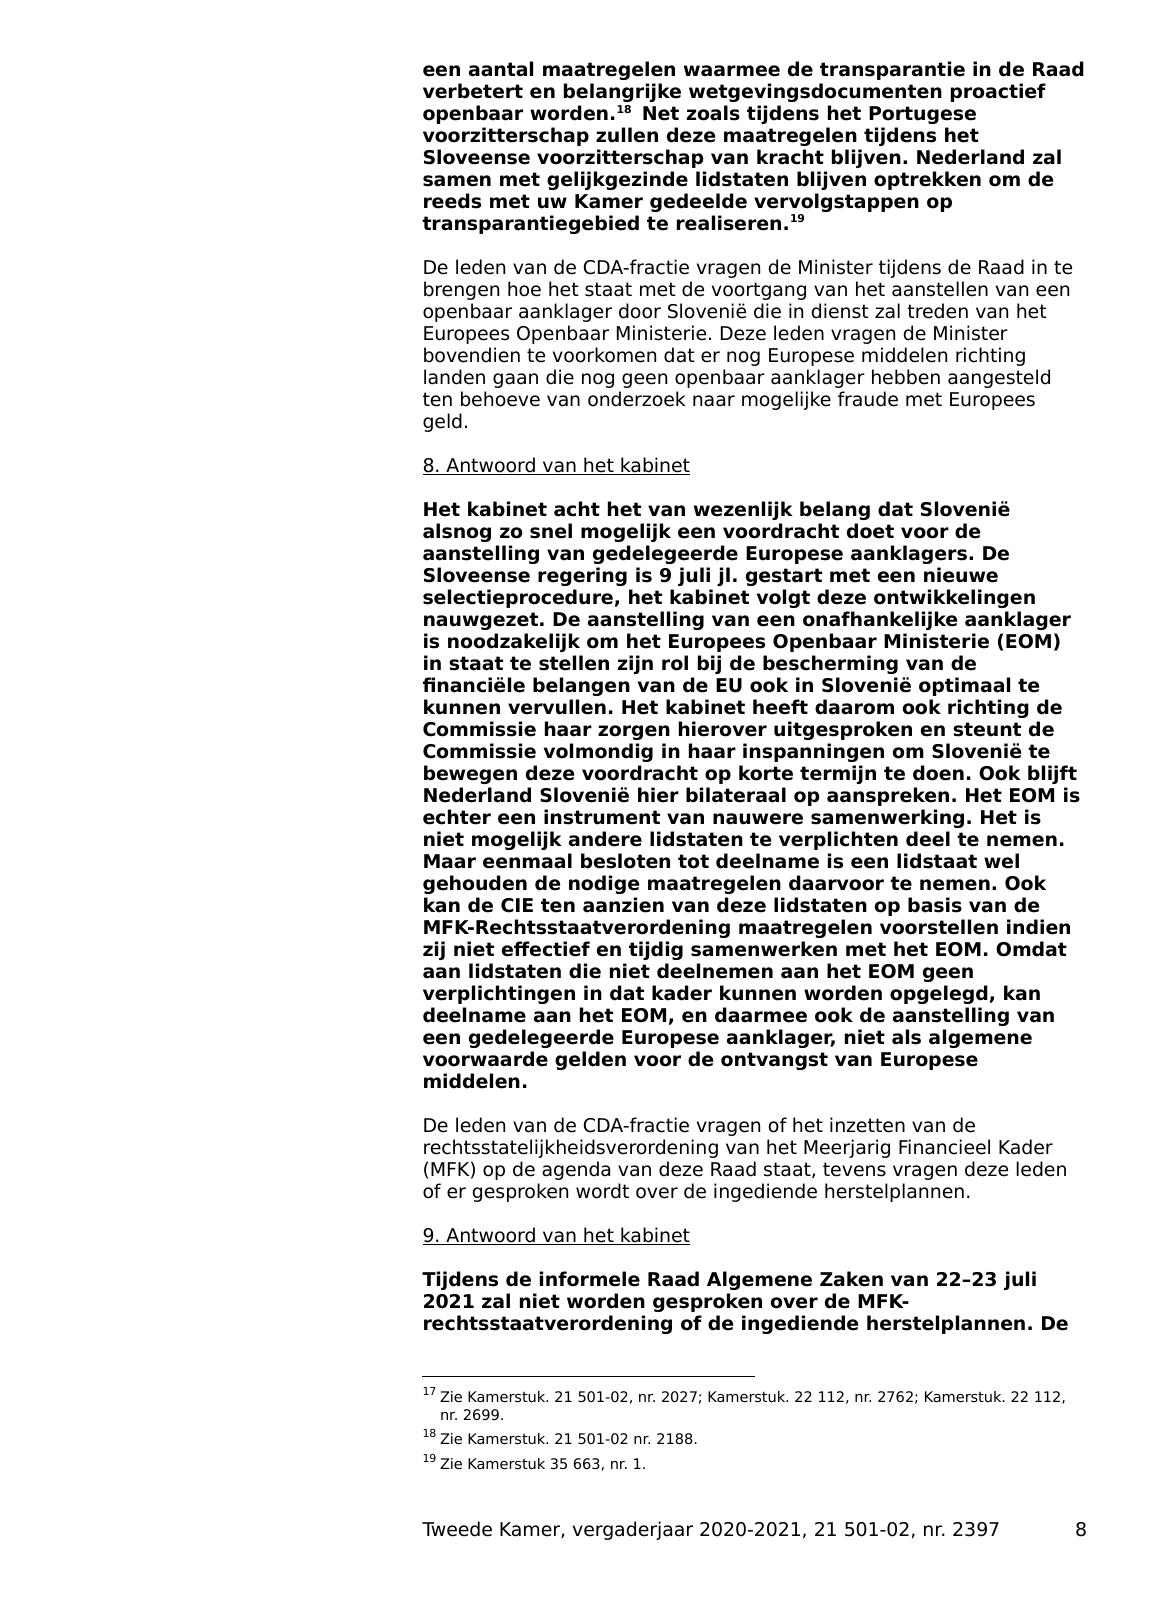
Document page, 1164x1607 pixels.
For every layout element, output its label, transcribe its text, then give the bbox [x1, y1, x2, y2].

text een aantal maatregelen waarmee de transparantie in de Raad verbetert en belangrijke wetgevingsdocumenten proactief openbaar worden. Net zoals tijdens het Portugese voorzitterschap zullen deze maatregelen tijdens het Sloveense voorzitterschap van kracht blijven. Nederland zal samen met gelijkgezinde lidstaten blijven optrekken om de reeds met uw Kamer gedeelde vervolgstappen op transparantiegebied te realiseren. [422, 59, 1087, 235]
text Zie Kamerstuk 35 663, nr. 1. [422, 1452, 1087, 1474]
text Het kabinet acht het van wezenlijk belang dat Slovenië alsnog zo snel mogelijk een voordracht doet voor de aanstelling van gedelegeerde Europese aanklagers. De Sloveense regering is 9 juli jl. gestart met een nieuwe selectieprocedure, het kabinet volgt deze ontwikkelingen nauwgezet. De aanstelling van een onafhankelijke aanklager is noodzakelijk om het Europees Openbaar Ministerie (EOM) in staat te stellen zijn rol bij de bescherming van de financiële belangen van de EU ook in Slovenië optimaal te kunnen vervullen. Het kabinet heeft daarom ook richting de Commissie haar zorgen hierover uitgesproken en steunt de Commissie volmondig in haar inspanningen om Slovenië te bewegen deze voordracht op korte termijn te doen. Ook blijft Nederland Slovenië hier bilateraal op aanspreken. Het EOM is echter een instrument van nauwere samenwerking. Het is niet mogelijk andere lidstaten te verplichten deel te nemen. Maar eenmaal besloten tot deelname is een lidstaat wel gehouden de nodige maatregelen daarvoor te nemen. Ook kan de CIE ten aanzien van deze lidstaten op basis van de MFK-Rechtsstaatverordening maatregelen voorstellen indien zij niet effectief en tijdig samenwerken met het EOM. Omdat aan lidstaten die niet deelnemen aan het EOM geen verplichtingen in dat kader kunnen worden opgelegd, kan deelname aan het EOM, en daarmee ook de aanstelling van een gedelegeerde Europese aanklager, niet als algemene voorwaarde gelden voor de ontvangst van Europese middelen. [422, 499, 1087, 1093]
subtitle 8. Antwoord van het kabinet [422, 455, 1087, 477]
text Zie Kamerstuk. 21 501-02, nr. 2027; Kamerstuk. 22 112, nr. 2762; Kamerstuk. 22 112, nr. 2699. [422, 1385, 1087, 1424]
subtitle 9. Antwoord van het kabinet [422, 1225, 1087, 1247]
text Tijdens de informele Raad Algemene Zaken van 22–23 juli 2021 zal niet worden gesproken over de MFK-rechtsstaatverordening of de ingediende herstelplannen. De [422, 1269, 1087, 1335]
text Zie Kamerstuk. 21 501-02 nr. 2188. [422, 1427, 1087, 1449]
text De leden van de CDA-fractie vragen of het inzetten van de rechtsstatelijkheidsverordening van het Meerjarig Financieel Kader (MFK) op de agenda van deze Raad staat, tevens vragen deze leden of er gesproken wordt over de ingediende herstelplannen. [422, 1115, 1087, 1203]
text De leden van de CDA-fractie vragen de Minister tijdens de Raad in te brengen hoe het staat met de voortgang van het aanstellen van een openbaar aanklager door Slovenië die in dienst zal treden van het Europees Openbaar Ministerie. Deze leden vragen de Minister bovendien te voorkomen dat er nog Europese middelen richting landen gaan die nog geen openbaar aanklager hebben aangesteld ten behoeve van onderzoek naar mogelijke fraude met Europees geld. [422, 257, 1087, 433]
